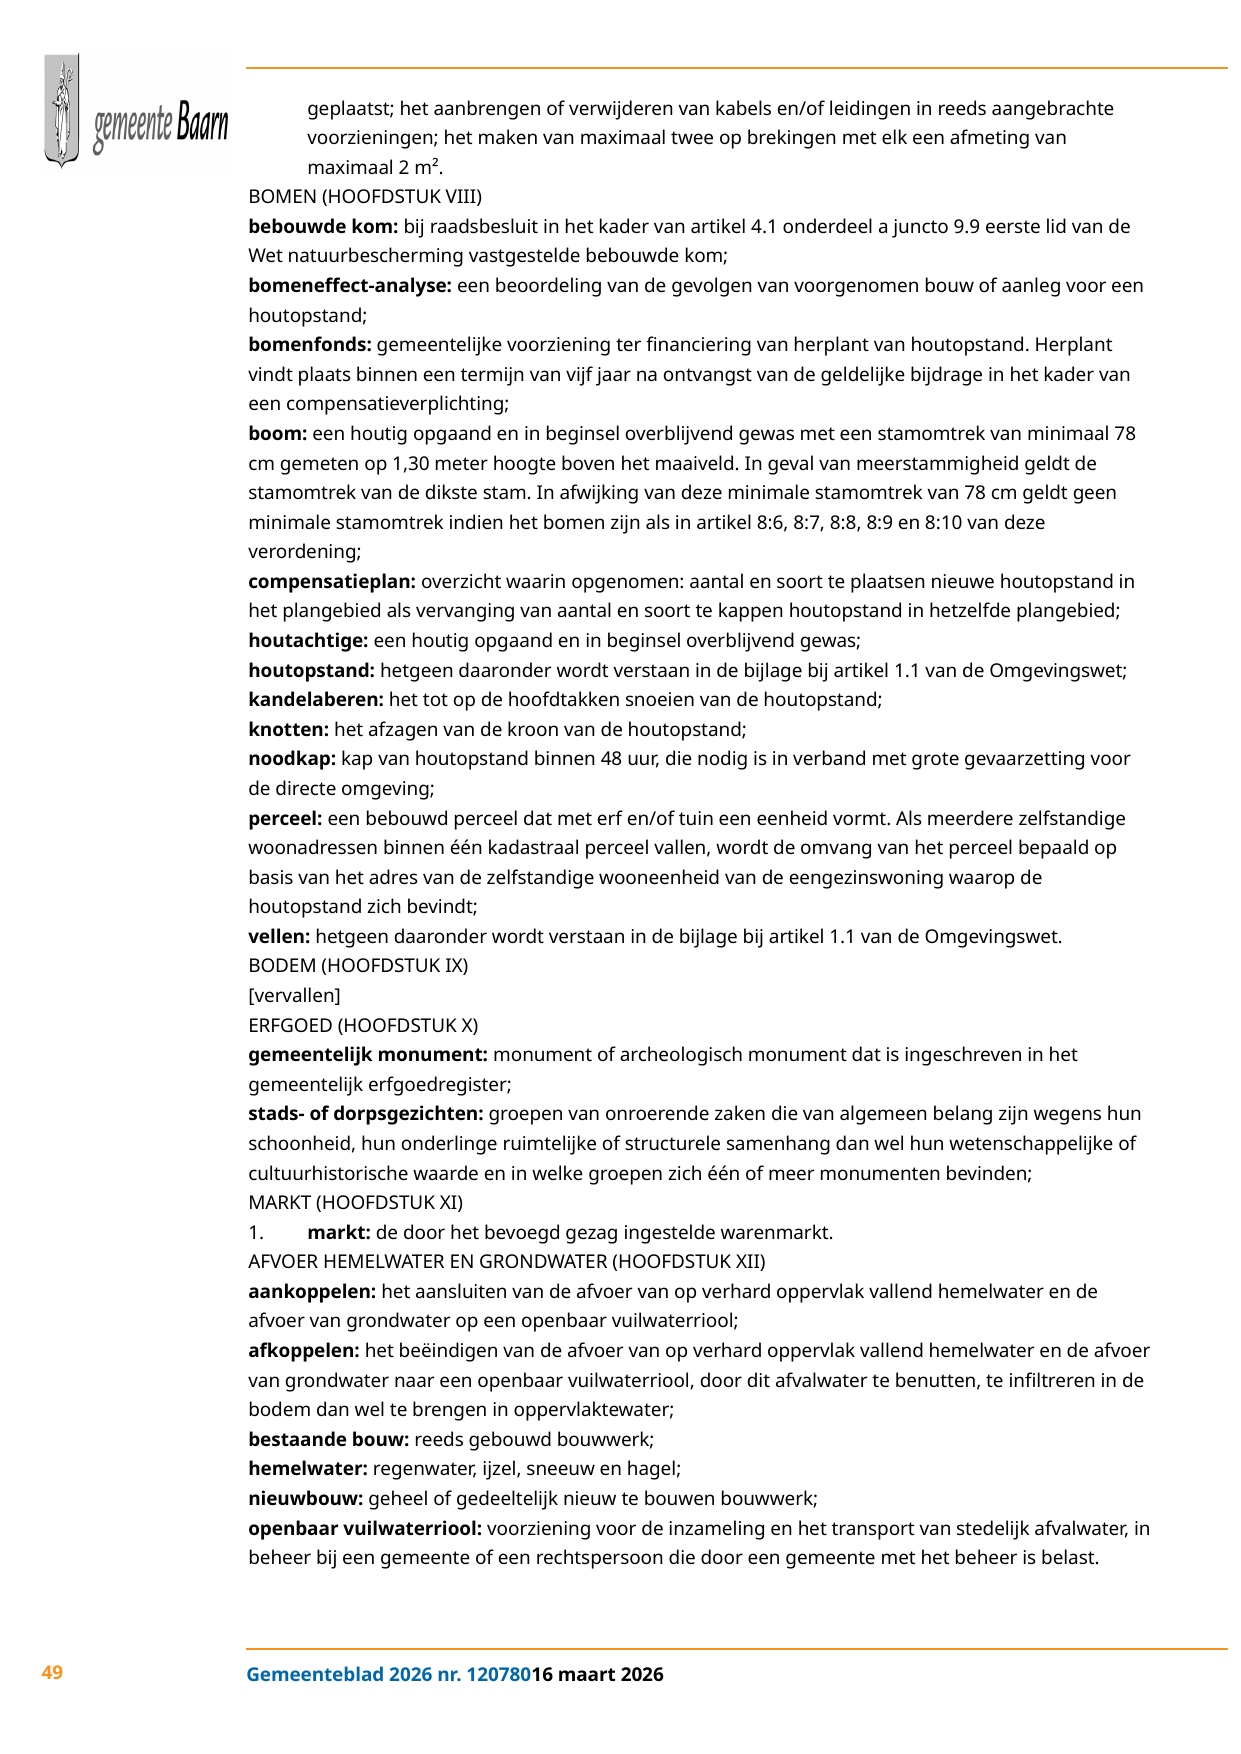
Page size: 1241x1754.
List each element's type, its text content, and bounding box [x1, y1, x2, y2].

text ERFGOED (HOOFDSTUK X) [248, 1012, 1152, 1038]
text gemeentelijk monument: monument of archeologisch monument dat is ingeschreven in het gemeentelijk erfgoedregister; [248, 1041, 1152, 1097]
text knotten: het afzagen van de kroon van de houtopstand; [248, 716, 1152, 742]
list geplaatst; het aanbrengen of verwijderen van kabels en/of leidingen in reeds aangebrachte voorzieningen; het maken van maximaal twee op brekingen met elk een afmeting van maximaal 2 m². [248, 95, 1152, 180]
text nieuwbouw: geheel of gedeeltelijk nieuw te bouwen bouwwerk; [248, 1485, 1152, 1511]
text houtopstand: hetgeen daaronder wordt verstaan in de bijlage bij artikel 1.1 van de Omgevingswet; [248, 657, 1152, 683]
text bebouwde kom: bij raadsbesluit in het kader van artikel 4.1 onderdeel a juncto 9.9 eerste lid van de Wet natuurbescherming vastgestelde bebouwde kom; [248, 213, 1152, 268]
text perceel: een bebouwd perceel dat met erf en/of tuin een eenheid vormt. Als meerdere zelfstandige woonadressen binnen één kadastraal perceel vallen, wordt de omvang van het perceel bepaald op basis van het adres van de zelfstandige wooneenheid van de eengezinswoning waarop de houtopstand zich bevindt; [248, 805, 1152, 919]
text houtachtige: een houtig opgaand en in beginsel overblijvend gewas; [248, 627, 1152, 653]
text compensatieplan: overzicht waarin opgenomen: aantal en soort te plaatsen nieuwe houtopstand in het plangebied als vervanging van aantal en soort te kappen houtopstand in hetzelfde plangebied; [248, 568, 1152, 623]
text AFVOER HEMELWATER EN GRONDWATER (HOOFDSTUK XII) [248, 1248, 1152, 1274]
text MARKT (HOOFDSTUK XI) [248, 1189, 1152, 1215]
text bomenfonds: gemeentelijke voorziening ter financiering van herplant van houtopstand. Herplant vindt plaats binnen een termijn van vijf jaar na ontvangst van de geldelijke bijdrage in het kader van een compensatieverplichting; [248, 331, 1152, 416]
text openbaar vuilwaterriool: voorziening voor de inzameling en het transport van stedelijk afvalwater, in beheer bij een gemeente of een rechtspersoon die door een gemeente met het beheer is belast. [248, 1515, 1152, 1570]
text bomeneffect-analyse: een beoordeling van de gevolgen van voorgenomen bouw of aanleg voor een houtopstand; [248, 272, 1152, 328]
text afkoppelen: het beëindigen van de afvoer van op verhard oppervlak vallend hemelwater en de afvoer van grondwater naar een openbaar vuilwaterriool, door dit afvalwater te benutten, te infiltreren in de bodem dan wel te brengen in oppervlaktewater; [248, 1337, 1152, 1422]
text aankoppelen: het aansluiten van de afvoer van op verhard oppervlak vallend hemelwater en de afvoer van grondwater op een openbaar vuilwaterriool; [248, 1278, 1152, 1333]
text [vervallen] [248, 982, 1152, 1008]
text kandelaberen: het tot op de hoofdtakken snoeien van de houtopstand; [248, 686, 1152, 712]
text BOMEN (HOOFDSTUK VIII) [248, 183, 1152, 209]
picture [41, 47, 231, 172]
list markt: de door het bevoegd gezag ingestelde warenmarkt. [248, 1219, 1152, 1245]
text BODEM (HOOFDSTUK IX) [248, 953, 1152, 978]
text boom: een houtig opgaand en in beginsel overblijvend gewas met een stamomtrek van minimaal 78 cm gemeten op 1,30 meter hoogte boven het maaiveld. In geval van meerstammigheid geldt de stamomtrek van de dikste stam. In afwijking van deze minimale stamomtrek van 78 cm geldt geen minimale stamomtrek indien het bomen zijn als in artikel 8:6, 8:7, 8:8, 8:9 en 8:10 van deze verordening; [248, 420, 1152, 564]
text bestaande bouw: reeds gebouwd bouwwerk; [248, 1426, 1152, 1452]
text stads- of dorpsgezichten: groepen van onroerende zaken die van algemeen belang zijn wegens hun schoonheid, hun onderlinge ruimtelijke of structurele samenhang dan wel hun wetenschappelijke of cultuurhistorische waarde en in welke groepen zich één of meer monumenten bevinden; [248, 1101, 1152, 1186]
text noodkap: kap van houtopstand binnen 48 uur, die nodig is in verband met grote gevaarzetting voor de directe omgeving; [248, 746, 1152, 801]
text vellen: hetgeen daaronder wordt verstaan in de bijlage bij artikel 1.1 van de Omgevingswet. [248, 923, 1152, 949]
text hemelwater: regenwater, ijzel, sneeuw en hagel; [248, 1456, 1152, 1481]
